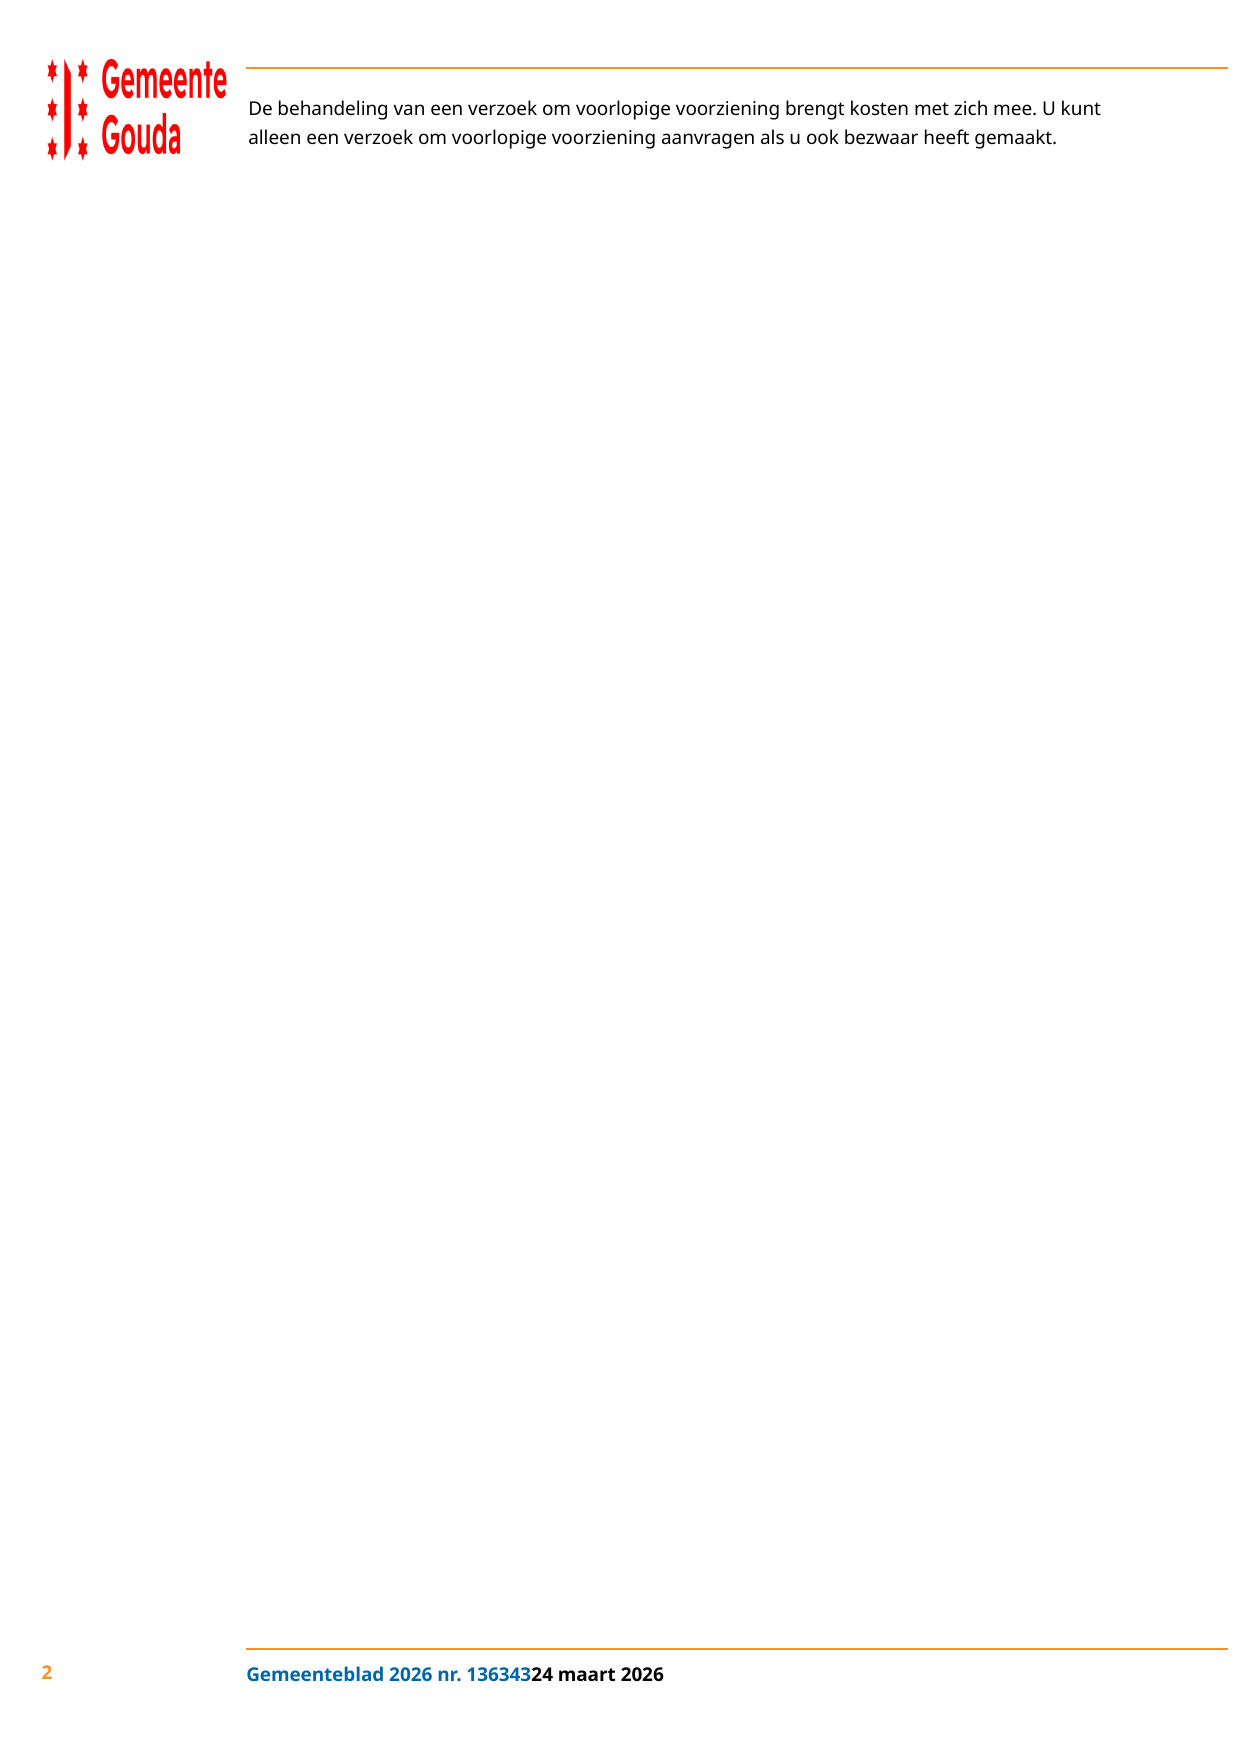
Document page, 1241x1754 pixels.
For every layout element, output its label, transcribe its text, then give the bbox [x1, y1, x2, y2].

text De behandeling van een verzoek om voorlopige voorziening brengt kosten met zich mee. U kunt alleen een verzoek om voorlopige voorziening aanvragen als u ook bezwaar heeft gemaakt. [248, 95, 1152, 150]
picture [41, 47, 231, 172]
